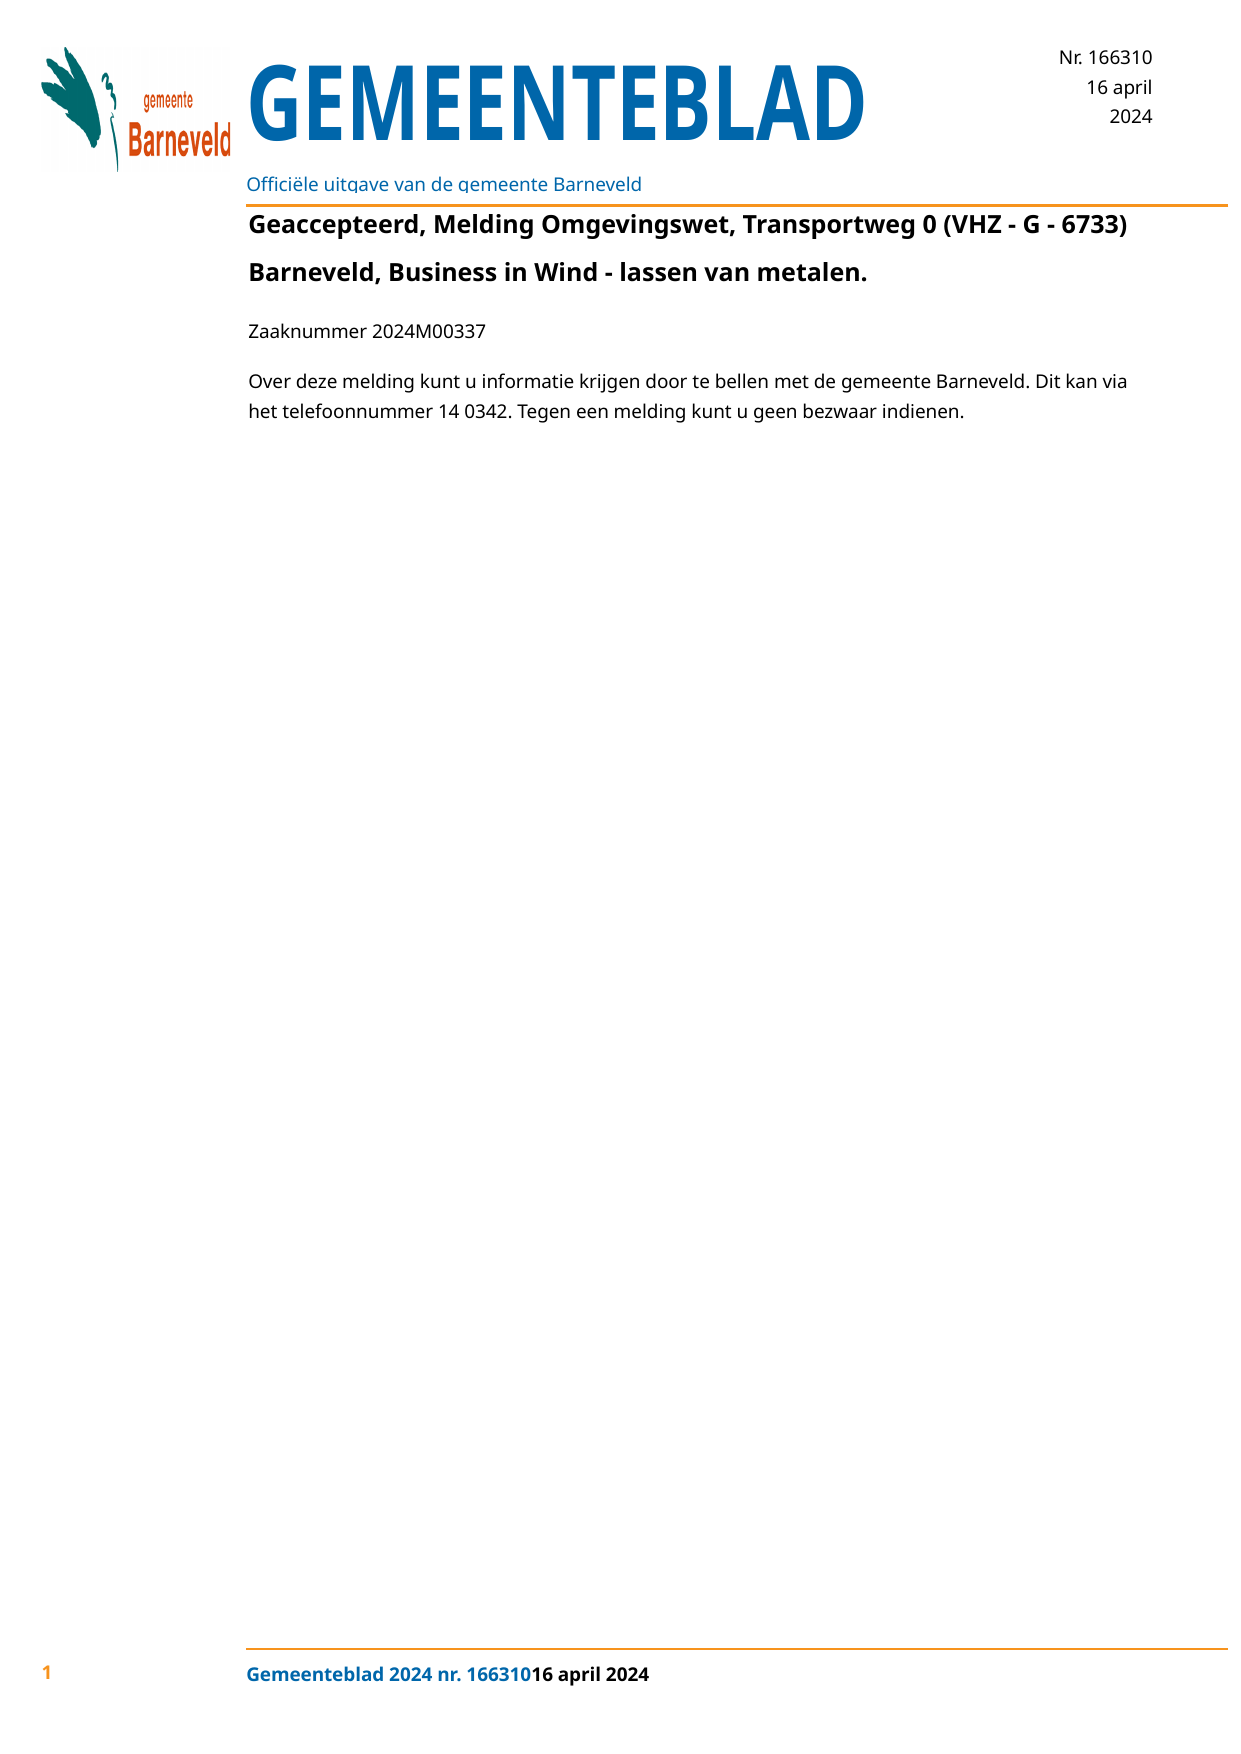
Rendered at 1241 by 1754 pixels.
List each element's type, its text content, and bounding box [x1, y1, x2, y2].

text Over deze melding kunt u informatie krijgen door te bellen met de gemeente Barneveld. Dit kan via het telefoonnummer 14 0342. Tegen een melding kunt u geen bezwaar indienen. [248, 368, 1152, 424]
picture [41, 47, 231, 172]
text Geaccepteerd, Melding Omgevingswet, Transportweg 0 (VHZ - G - 6733) Barneveld, Business in Wind - lassen van metalen. [248, 207, 1152, 288]
text Zaaknummer 2024M00337 [248, 318, 1152, 344]
